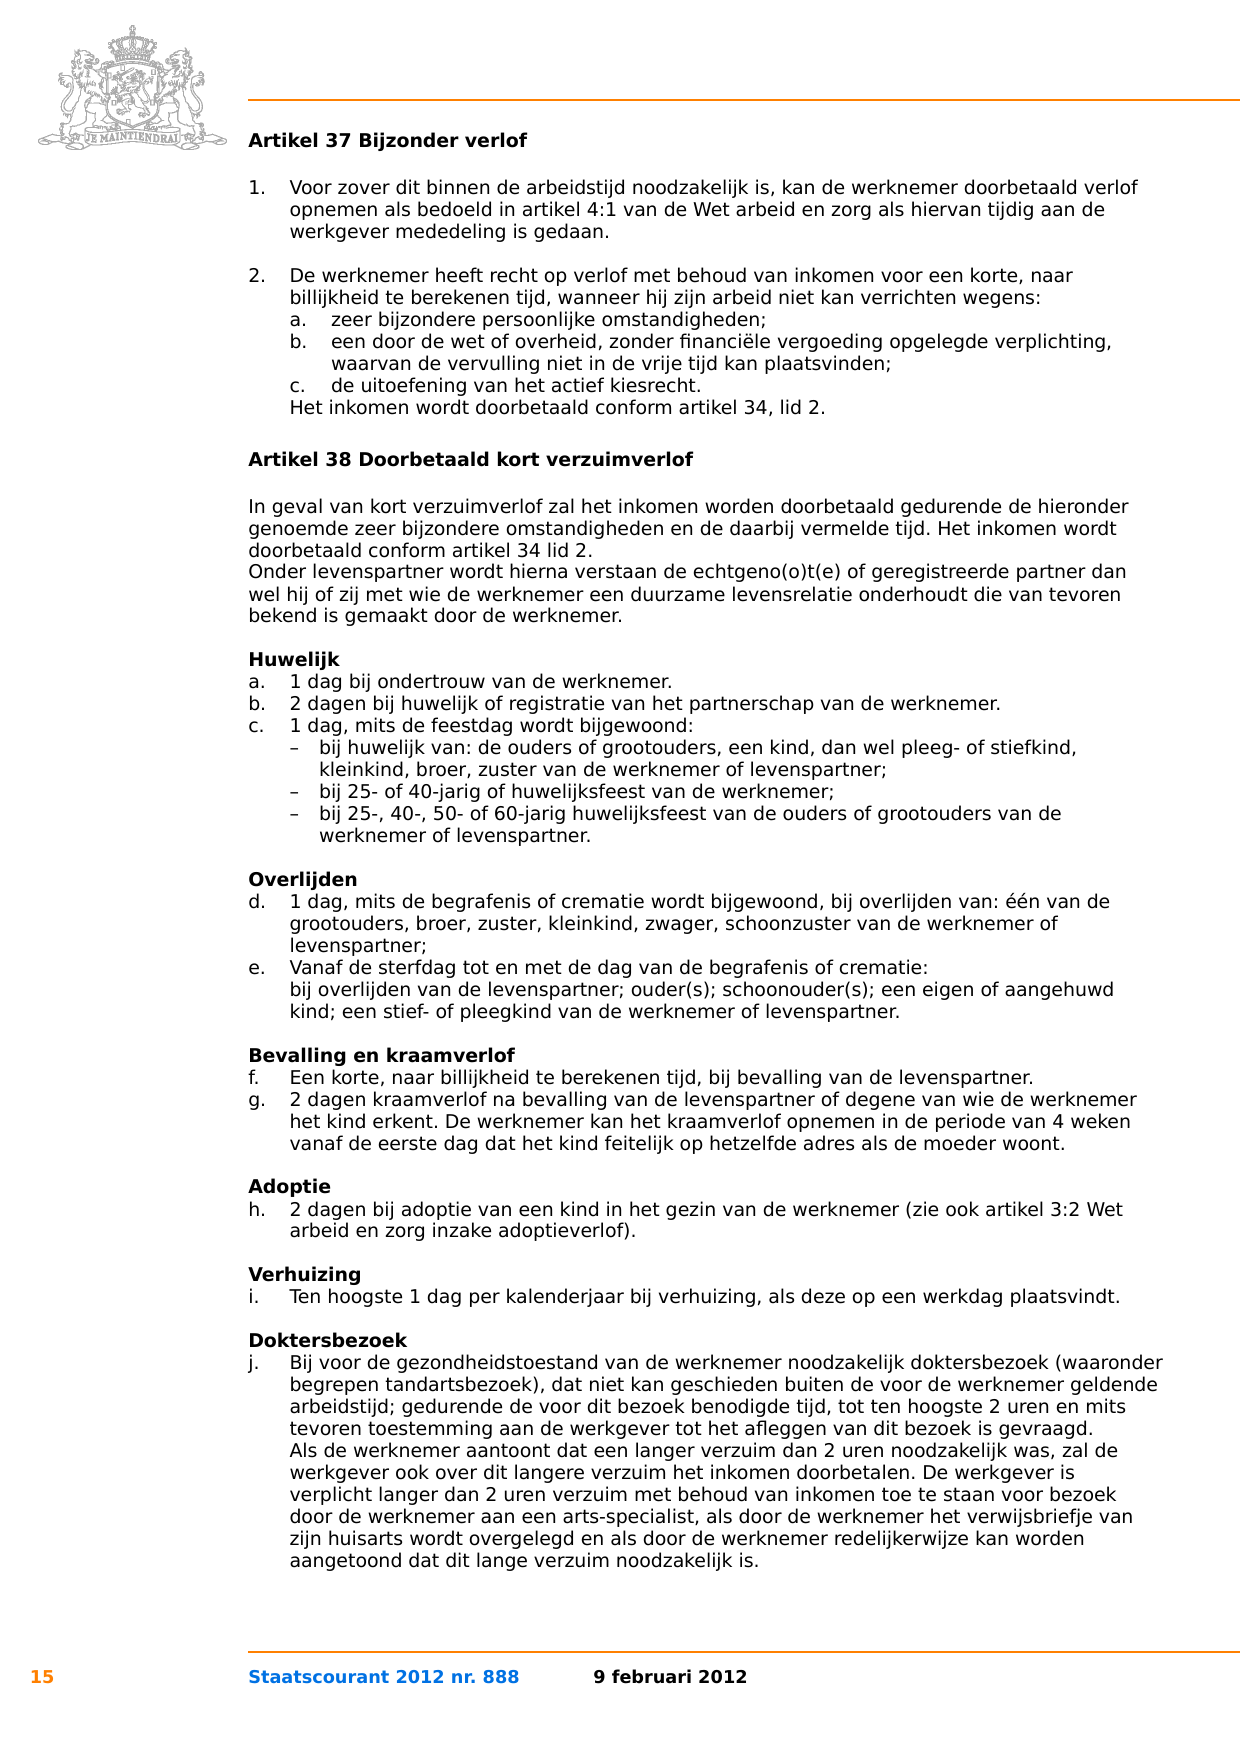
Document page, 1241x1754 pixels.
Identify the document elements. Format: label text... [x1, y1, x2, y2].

text a. zeer bijzondere persoonlijke omstandigheden; [289, 309, 1163, 331]
subtitle Huwelijk [248, 649, 1163, 671]
subtitle Bevalling en kraamverlof [248, 1045, 1163, 1067]
text b. 2 dagen bij huwelijk of registratie van het partnerschap van de werknemer. [248, 693, 1163, 715]
text j. Bij voor de gezondheidstoestand van de werknemer noodzakelijk doktersbezoek (waaronder begrepen tandartsbezoek), dat niet kan geschieden buiten de voor de werknemer geldende arbeidstijd; gedurende de voor dit bezoek benodigde tijd, tot ten hoogste 2 uren en mits tevoren toestemming aan de werkgever tot het afleggen van dit bezoek is gevraagd. [248, 1352, 1163, 1440]
subtitle Artikel 38 Doorbetaald kort verzuimverlof [248, 448, 1163, 471]
text 1. Voor zover dit binnen de arbeidstijd noodzakelijk is, kan de werknemer doorbetaald verlof opnemen als bedoeld in artikel 4:1 van de Wet arbeid en zorg als hiervan tijdig aan de werkgever mededeling is gedaan. [248, 177, 1163, 243]
subtitle Adoptie [248, 1176, 1163, 1198]
subtitle Overlijden [248, 869, 1163, 891]
text In geval van kort verzuimverlof zal het inkomen worden doorbetaald gedurende de hieronder genoemde zeer bijzondere omstandigheden en de daarbij vermelde tijd. Het inkomen wordt doorbetaald conform artikel 34 lid 2. [248, 496, 1163, 561]
text i. Ten hoogste 1 dag per kalenderjaar bij verhuizing, als deze op een werkdag plaatsvindt. [248, 1286, 1163, 1308]
picture [38, 25, 227, 150]
subtitle Artikel 37 Bijzonder verlof [248, 130, 1163, 152]
text a. 1 dag bij ondertrouw van de werknemer. [248, 671, 1163, 693]
text bij overlijden van de levenspartner; ouder(s); schoonouder(s); een eigen of aangehuwd kind; een stief- of pleegkind van de werknemer of levenspartner. [289, 979, 1163, 1023]
text – bij 25-, 40-, 50- of 60-jarig huwelijksfeest van de ouders of grootouders van de werknemer of levenspartner. [289, 803, 1163, 847]
text b. een door de wet of overheid, zonder financiële vergoeding opgelegde verplichting, waarvan de vervulling niet in de vrije tijd kan plaatsvinden; [289, 331, 1163, 374]
text Onder levenspartner wordt hierna verstaan de echtgeno(o)t(e) of geregistreerde partner dan wel hij of zij met wie de werknemer een duurzame levensrelatie onderhoudt die van tevoren bekend is gemaakt door de werknemer. [248, 561, 1163, 627]
text d. 1 dag, mits de begrafenis of crematie wordt bijgewoond, bij overlijden van: één van de grootouders, broer, zuster, kleinkind, zwager, schoonzuster van de werknemer of levenspartner; [248, 891, 1163, 957]
text 2. De werknemer heeft recht op verlof met behoud van inkomen voor een korte, naar billijkheid te berekenen tijd, wanneer hij zijn arbeid niet kan verrichten wegens: [248, 265, 1163, 309]
text c. de uitoefening van het actief kiesrecht. [289, 374, 1163, 397]
text c. 1 dag, mits de feestdag wordt bijgewoond: [248, 715, 1163, 737]
text – bij huwelijk van: de ouders of grootouders, een kind, dan wel pleeg- of stiefkind, kleinkind, broer, zuster van de werknemer of levenspartner; [289, 737, 1163, 781]
text f. Een korte, naar billijkheid te berekenen tijd, bij bevalling van de levenspartner. [248, 1067, 1163, 1089]
text h. 2 dagen bij adoptie van een kind in het gezin van de werknemer (zie ook artikel 3:2 Wet arbeid en zorg inzake adoptieverlof). [248, 1198, 1163, 1242]
text – bij 25- of 40-jarig of huwelijksfeest van de werknemer; [289, 781, 1163, 803]
subtitle Verhuizing [248, 1264, 1163, 1286]
text Het inkomen wordt doorbetaald conform artikel 34, lid 2. [289, 397, 1163, 418]
text g. 2 dagen kraamverlof na bevalling van de levenspartner of degene van wie de werknemer het kind erkent. De werknemer kan het kraamverlof opnemen in de periode van 4 weken vanaf de eerste dag dat het kind feitelijk op hetzelfde adres als de moeder woont. [248, 1089, 1163, 1154]
text e. Vanaf de sterfdag tot en met de dag van de begrafenis of crematie: [248, 957, 1163, 979]
text Als de werknemer aantoont dat een langer verzuim dan 2 uren noodzakelijk was, zal de werkgever ook over dit langere verzuim het inkomen doorbetalen. De werkgever is verplicht langer dan 2 uren verzuim met behoud van inkomen toe te staan voor bezoek door de werknemer aan een arts-specialist, als door de werknemer het verwijsbriefje van zijn huisarts wordt overgelegd en als door de werknemer redelijkerwijze kan worden aangetoond dat dit lange verzuim noodzakelijk is. [289, 1440, 1163, 1572]
subtitle Doktersbezoek [248, 1330, 1163, 1352]
